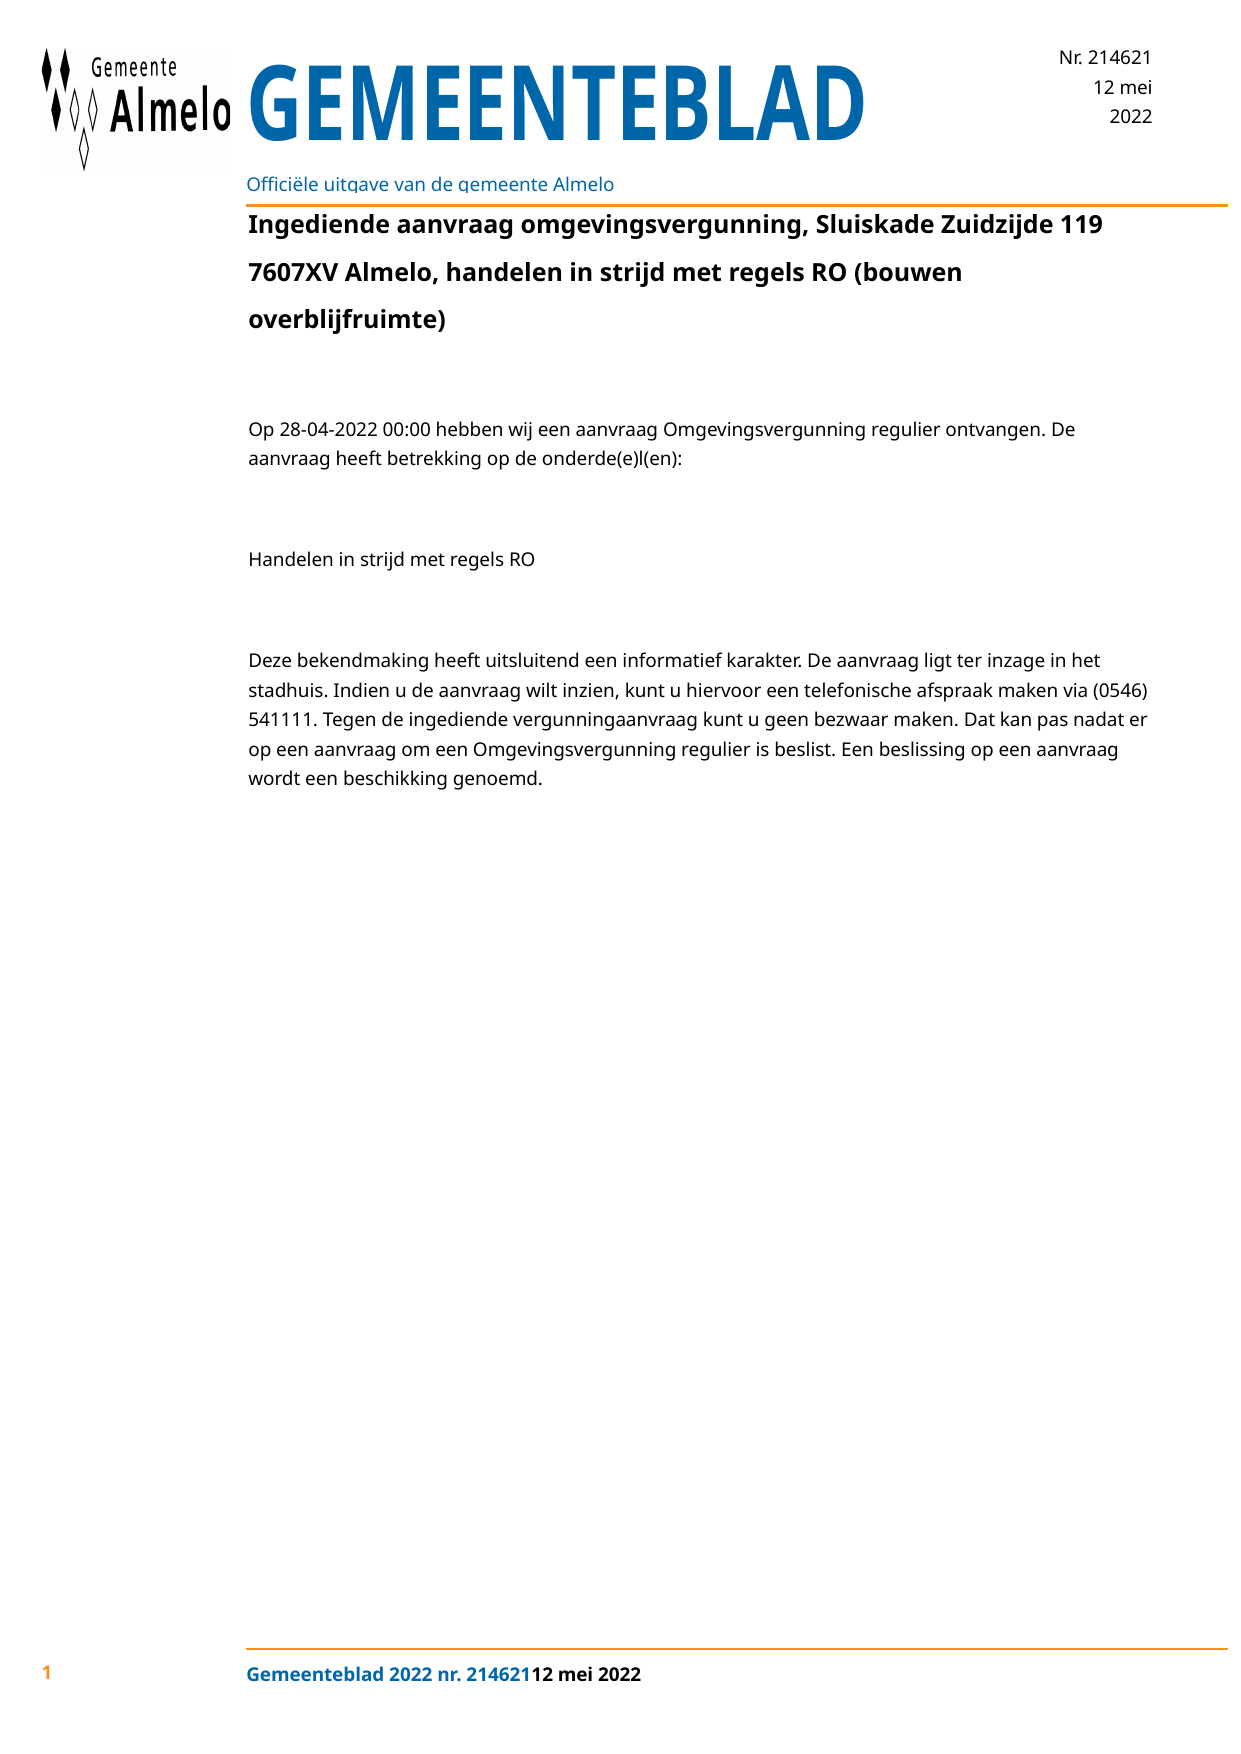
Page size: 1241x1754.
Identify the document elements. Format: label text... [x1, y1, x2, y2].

text Op 28-04-2022 00:00 hebben wij een aanvraag Omgevingsvergunning regulier ontvangen. De aanvraag heeft betrekking op de onderde(e)l(en): [248, 416, 1152, 471]
text Handelen in strijd met regels RO [248, 546, 1152, 572]
text Deze bekendmaking heeft uitsluitend een informatief karakter. De aanvraag ligt ter inzage in het stadhuis. Indien u de aanvraag wilt inzien, kunt u hiervoor een telefonische afspraak maken via (0546) 541111. Tegen de ingediende vergunningaanvraag kunt u geen bezwaar maken. Dat kan pas nadat er op een aanvraag om een Omgevingsvergunning regulier is beslist. Een beslissing op een aanvraag wordt een beschikking genoemd. [248, 647, 1152, 791]
picture [41, 47, 231, 172]
text Ingediende aanvraag omgevingsvergunning, Sluiskade Zuidzijde 119 7607XV Almelo, handelen in strijd met regels RO (bouwen overblijfruimte) [248, 207, 1152, 336]
